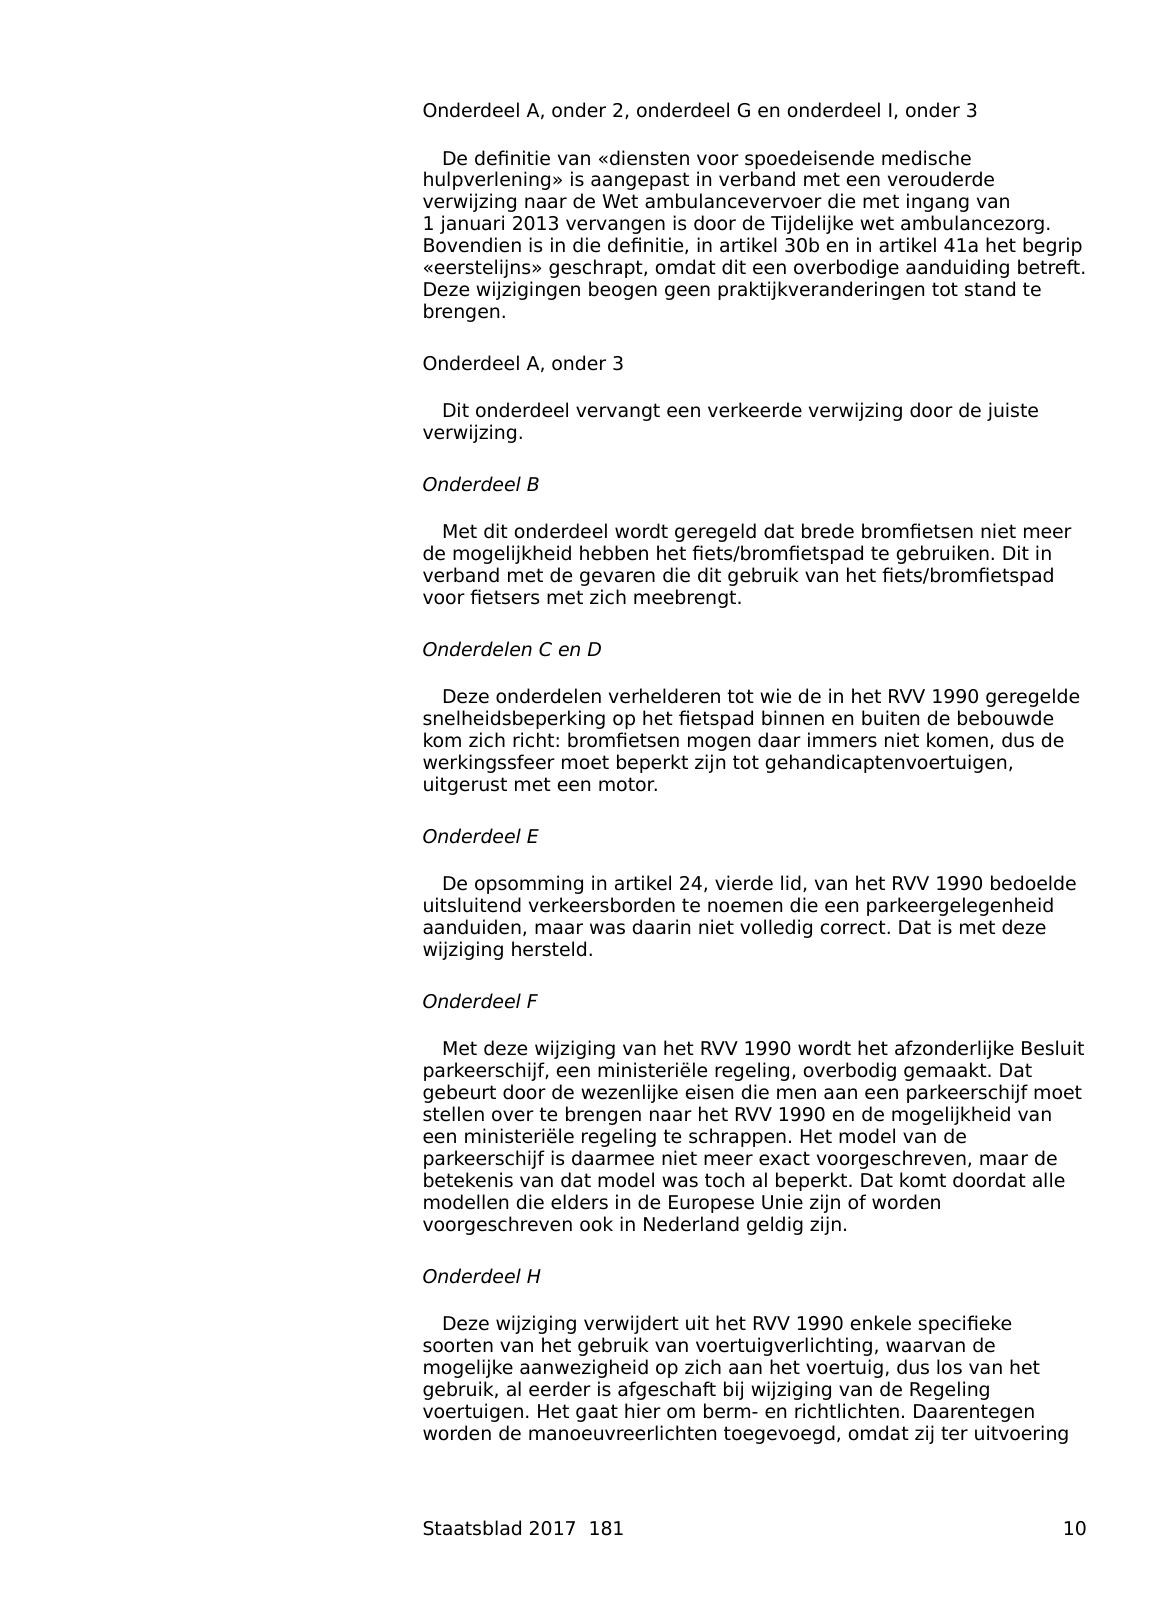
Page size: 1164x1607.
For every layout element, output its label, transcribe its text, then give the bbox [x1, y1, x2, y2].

text De definitie van «diensten voor spoedeisende medische hulpverlening» is aangepast in verband met een verouderde verwijzing naar de Wet ambulancevervoer die met ingang van 1 januari 2013 vervangen is door de Tijdelijke wet ambulancezorg. Bovendien is in die definitie, in artikel 30b en in artikel 41a het begrip «eerstelijns» geschrapt, omdat dit een overbodige aanduiding betreft. Deze wijzigingen beogen geen praktijkveranderingen tot stand te brengen. [422, 147, 1087, 323]
subtitle Onderdelen C en D [422, 639, 1087, 661]
subtitle Onderdeel A, onder 3 [422, 353, 1087, 375]
subtitle Onderdeel B [422, 474, 1087, 496]
subtitle Onderdeel F [422, 991, 1087, 1013]
text Met deze wijziging van het RVV 1990 wordt het afzonderlijke Besluit parkeerschijf, een ministeriële regeling, overbodig gemaakt. Dat gebeurt door de wezenlijke eisen die men aan een parkeerschijf moet stellen over te brengen naar het RVV 1990 en de mogelijkheid van een ministeriële regeling te schrappen. Het model van de parkeerschijf is daarmee niet meer exact voorgeschreven, maar de betekenis van dat model was toch al beperkt. Dat komt doordat alle modellen die elders in de Europese Unie zijn of worden voorgeschreven ook in Nederland geldig zijn. [422, 1038, 1087, 1236]
subtitle Onderdeel H [422, 1266, 1087, 1288]
text Dit onderdeel vervangt een verkeerde verwijzing door de juiste verwijzing. [422, 400, 1087, 444]
text Deze wijziging verwijdert uit het RVV 1990 enkele specifieke soorten van het gebruik van voertuigverlichting, waarvan de mogelijke aanwezigheid op zich aan het voertuig, dus los van het gebruik, al eerder is afgeschaft bij wijziging van de Regeling voertuigen. Het gaat hier om berm- en richtlichten. Daarentegen worden de manoeuvreerlichten toegevoegd, omdat zij ter uitvoering [422, 1313, 1087, 1444]
text Met dit onderdeel wordt geregeld dat brede bromfietsen niet meer de mogelijkheid hebben het fiets/bromfietspad te gebruiken. Dit in verband met de gevaren die dit gebruik van het fiets/bromfietspad voor fietsers met zich meebrengt. [422, 521, 1087, 609]
subtitle Onderdeel A, onder 2, onderdeel G en onderdeel I, onder 3 [422, 100, 1087, 122]
text Deze onderdelen verhelderen tot wie de in het RVV 1990 geregelde snelheidsbeperking op het fietspad binnen en buiten de bebouwde kom zich richt: bromfietsen mogen daar immers niet komen, dus de werkingssfeer moet beperkt zijn tot gehandicaptenvoertuigen, uitgerust met een motor. [422, 686, 1087, 796]
subtitle Onderdeel E [422, 826, 1087, 848]
text De opsomming in artikel 24, vierde lid, van het RVV 1990 bedoelde uitsluitend verkeersborden te noemen die een parkeergelegenheid aanduiden, maar was daarin niet volledig correct. Dat is met deze wijziging hersteld. [422, 873, 1087, 961]
